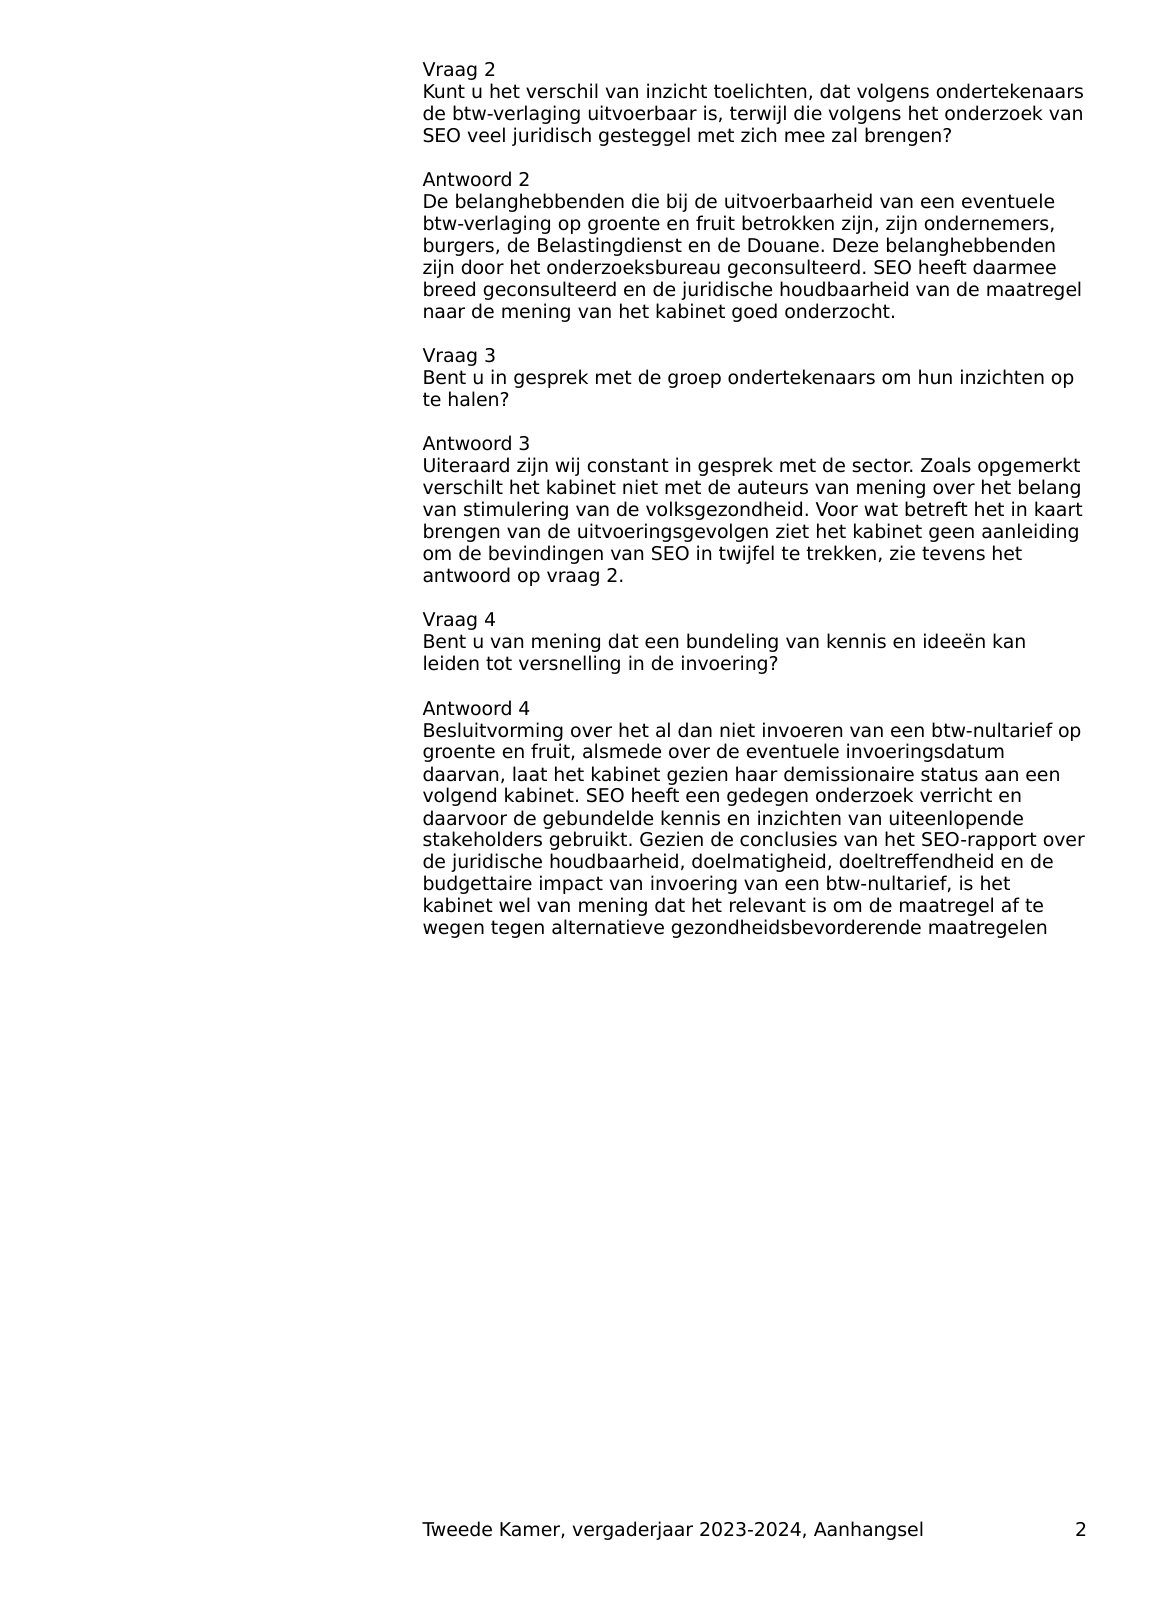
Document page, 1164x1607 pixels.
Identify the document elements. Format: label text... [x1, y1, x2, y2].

text Besluitvorming over het al dan niet invoeren van een btw-nultarief op groente en fruit, alsmede over de eventuele invoeringsdatum daarvan, laat het kabinet gezien haar demissionaire status aan een volgend kabinet. SEO heeft een gedegen onderzoek verricht en daarvoor de gebundelde kennis en inzichten van uiteenlopende stakeholders gebruikt. Gezien de conclusies van het SEO-rapport over de juridische houdbaarheid, doelmatigheid, doeltreffendheid en de budgettaire impact van invoering van een btw-nultarief, is het kabinet wel van mening dat het relevant is om de maatregel af te wegen tegen alternatieve gezondheidsbevorderende maatregelen [422, 719, 1087, 939]
text De belanghebbenden die bij de uitvoerbaarheid van een eventuele btw-verlaging op groente en fruit betrokken zijn, zijn ondernemers, burgers, de Belastingdienst en de Douane. Deze belanghebbenden zijn door het onderzoeksbureau geconsulteerd. SEO heeft daarmee breed geconsulteerd en de juridische houdbaarheid van de maatregel naar de mening van het kabinet goed onderzocht. [422, 191, 1087, 323]
text Vraag 4 [422, 609, 1087, 631]
text Antwoord 2 [422, 169, 1087, 191]
text Vraag 2 [422, 59, 1087, 81]
text Kunt u het verschil van inzicht toelichten, dat volgens ondertekenaars de btw-verlaging uitvoerbaar is, terwijl die volgens het onderzoek van SEO veel juridisch gesteggel met zich mee zal brengen? [422, 81, 1087, 147]
text Bent u van mening dat een bundeling van kennis en ideeën kan leiden tot versnelling in de invoering? [422, 631, 1087, 675]
text Antwoord 3 [422, 433, 1087, 455]
text Bent u in gesprek met de groep ondertekenaars om hun inzichten op te halen? [422, 367, 1087, 411]
text Vraag 3 [422, 345, 1087, 367]
text Uiteraard zijn wij constant in gesprek met de sector. Zoals opgemerkt verschilt het kabinet niet met de auteurs van mening over het belang van stimulering van de volksgezondheid. Voor wat betreft het in kaart brengen van de uitvoeringsgevolgen ziet het kabinet geen aanleiding om de bevindingen van SEO in twijfel te trekken, zie tevens het antwoord op vraag 2. [422, 455, 1087, 587]
text Antwoord 4 [422, 697, 1087, 719]
